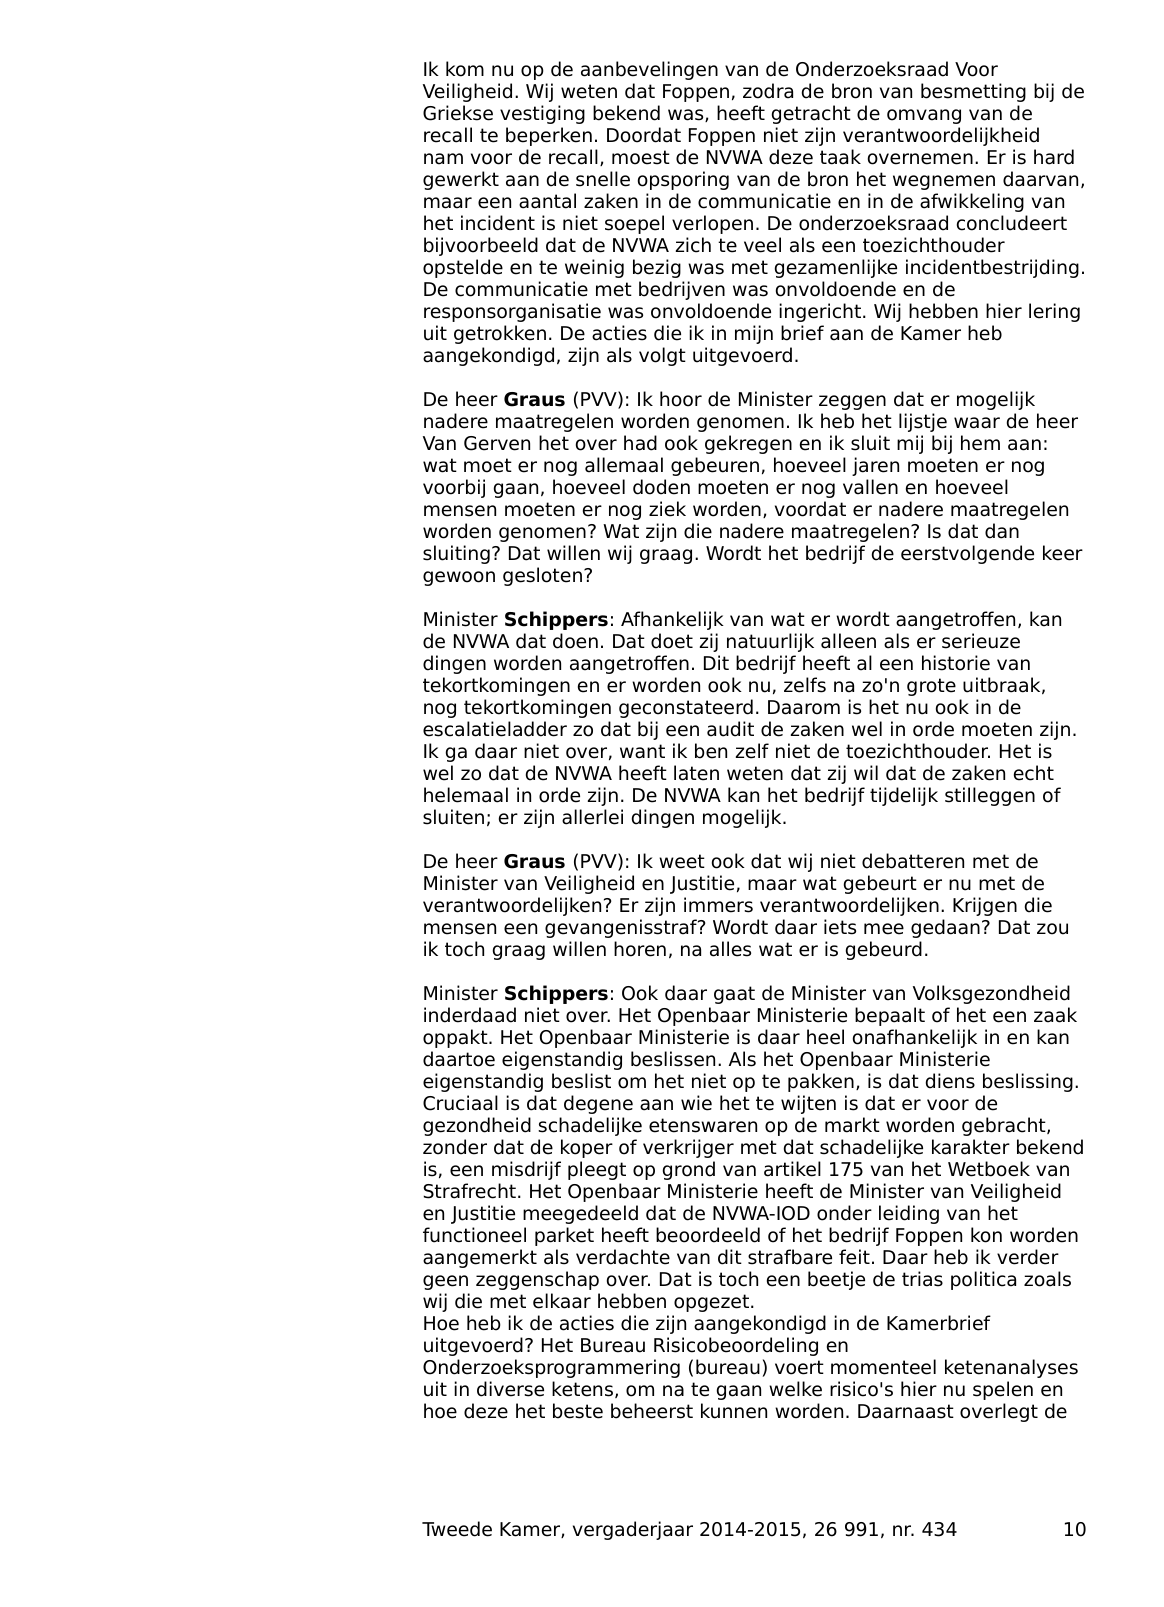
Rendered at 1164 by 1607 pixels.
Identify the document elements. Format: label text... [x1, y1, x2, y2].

text Minister Schippers: Afhankelijk van wat er wordt aangetroffen, kan de NVWA dat doen. Dat doet zij natuurlijk alleen als er serieuze dingen worden aangetroffen. Dit bedrijf heeft al een historie van tekortkomingen en er worden ook nu, zelfs na zo'n grote uitbraak, nog tekortkomingen geconstateerd. Daarom is het nu ook in de escalatieladder zo dat bij een audit de zaken wel in orde moeten zijn. Ik ga daar niet over, want ik ben zelf niet de toezichthouder. Het is wel zo dat de NVWA heeft laten weten dat zij wil dat de zaken echt helemaal in orde zijn. De NVWA kan het bedrijf tijdelijk stilleggen of sluiten; er zijn allerlei dingen mogelijk. [422, 609, 1087, 829]
text De heer Graus (PVV): Ik weet ook dat wij niet debatteren met de Minister van Veiligheid en Justitie, maar wat gebeurt er nu met de verantwoordelijken? Er zijn immers verantwoordelijken. Krijgen die mensen een gevangenisstraf? Wordt daar iets mee gedaan? Dat zou ik toch graag willen horen, na alles wat er is gebeurd. [422, 851, 1087, 961]
text Ik kom nu op de aanbevelingen van de Onderzoeksraad Voor Veiligheid. Wij weten dat Foppen, zodra de bron van besmetting bij de Griekse vestiging bekend was, heeft getracht de omvang van de recall te beperken. Doordat Foppen niet zijn verantwoordelijkheid nam voor de recall, moest de NVWA deze taak overnemen. Er is hard gewerkt aan de snelle opsporing van de bron het wegnemen daarvan, maar een aantal zaken in de communicatie en in de afwikkeling van het incident is niet soepel verlopen. De onderzoeksraad concludeert bijvoorbeeld dat de NVWA zich te veel als een toezichthouder opstelde en te weinig bezig was met gezamenlijke incidentbestrijding. De communicatie met bedrijven was onvoldoende en de responsorganisatie was onvoldoende ingericht. Wij hebben hier lering uit getrokken. De acties die ik in mijn brief aan de Kamer heb aangekondigd, zijn als volgt uitgevoerd. [422, 59, 1087, 367]
text Hoe heb ik de acties die zijn aangekondigd in de Kamerbrief uitgevoerd? Het Bureau Risicobeoordeling en Onderzoeksprogrammering (bureau) voert momenteel ketenanalyses uit in diverse ketens, om na te gaan welke risico's hier nu spelen en hoe deze het beste beheerst kunnen worden. Daarnaast overlegt de [422, 1313, 1087, 1423]
text De heer Graus (PVV): Ik hoor de Minister zeggen dat er mogelijk nadere maatregelen worden genomen. Ik heb het lijstje waar de heer Van Gerven het over had ook gekregen en ik sluit mij bij hem aan: wat moet er nog allemaal gebeuren, hoeveel jaren moeten er nog voorbij gaan, hoeveel doden moeten er nog vallen en hoeveel mensen moeten er nog ziek worden, voordat er nadere maatregelen worden genomen? Wat zijn die nadere maatregelen? Is dat dan sluiting? Dat willen wij graag. Wordt het bedrijf de eerstvolgende keer gewoon gesloten? [422, 389, 1087, 587]
text Minister Schippers: Ook daar gaat de Minister van Volksgezondheid inderdaad niet over. Het Openbaar Ministerie bepaalt of het een zaak oppakt. Het Openbaar Ministerie is daar heel onafhankelijk in en kan daartoe eigenstandig beslissen. Als het Openbaar Ministerie eigenstandig beslist om het niet op te pakken, is dat diens beslissing. Cruciaal is dat degene aan wie het te wijten is dat er voor de gezondheid schadelijke etenswaren op de markt worden gebracht, zonder dat de koper of verkrijger met dat schadelijke karakter bekend is, een misdrijf pleegt op grond van artikel 175 van het Wetboek van Strafrecht. Het Openbaar Ministerie heeft de Minister van Veiligheid en Justitie meegedeeld dat de NVWA-IOD onder leiding van het functioneel parket heeft beoordeeld of het bedrijf Foppen kon worden aangemerkt als verdachte van dit strafbare feit. Daar heb ik verder geen zeggenschap over. Dat is toch een beetje de trias politica zoals wij die met elkaar hebben opgezet. [422, 983, 1087, 1313]
